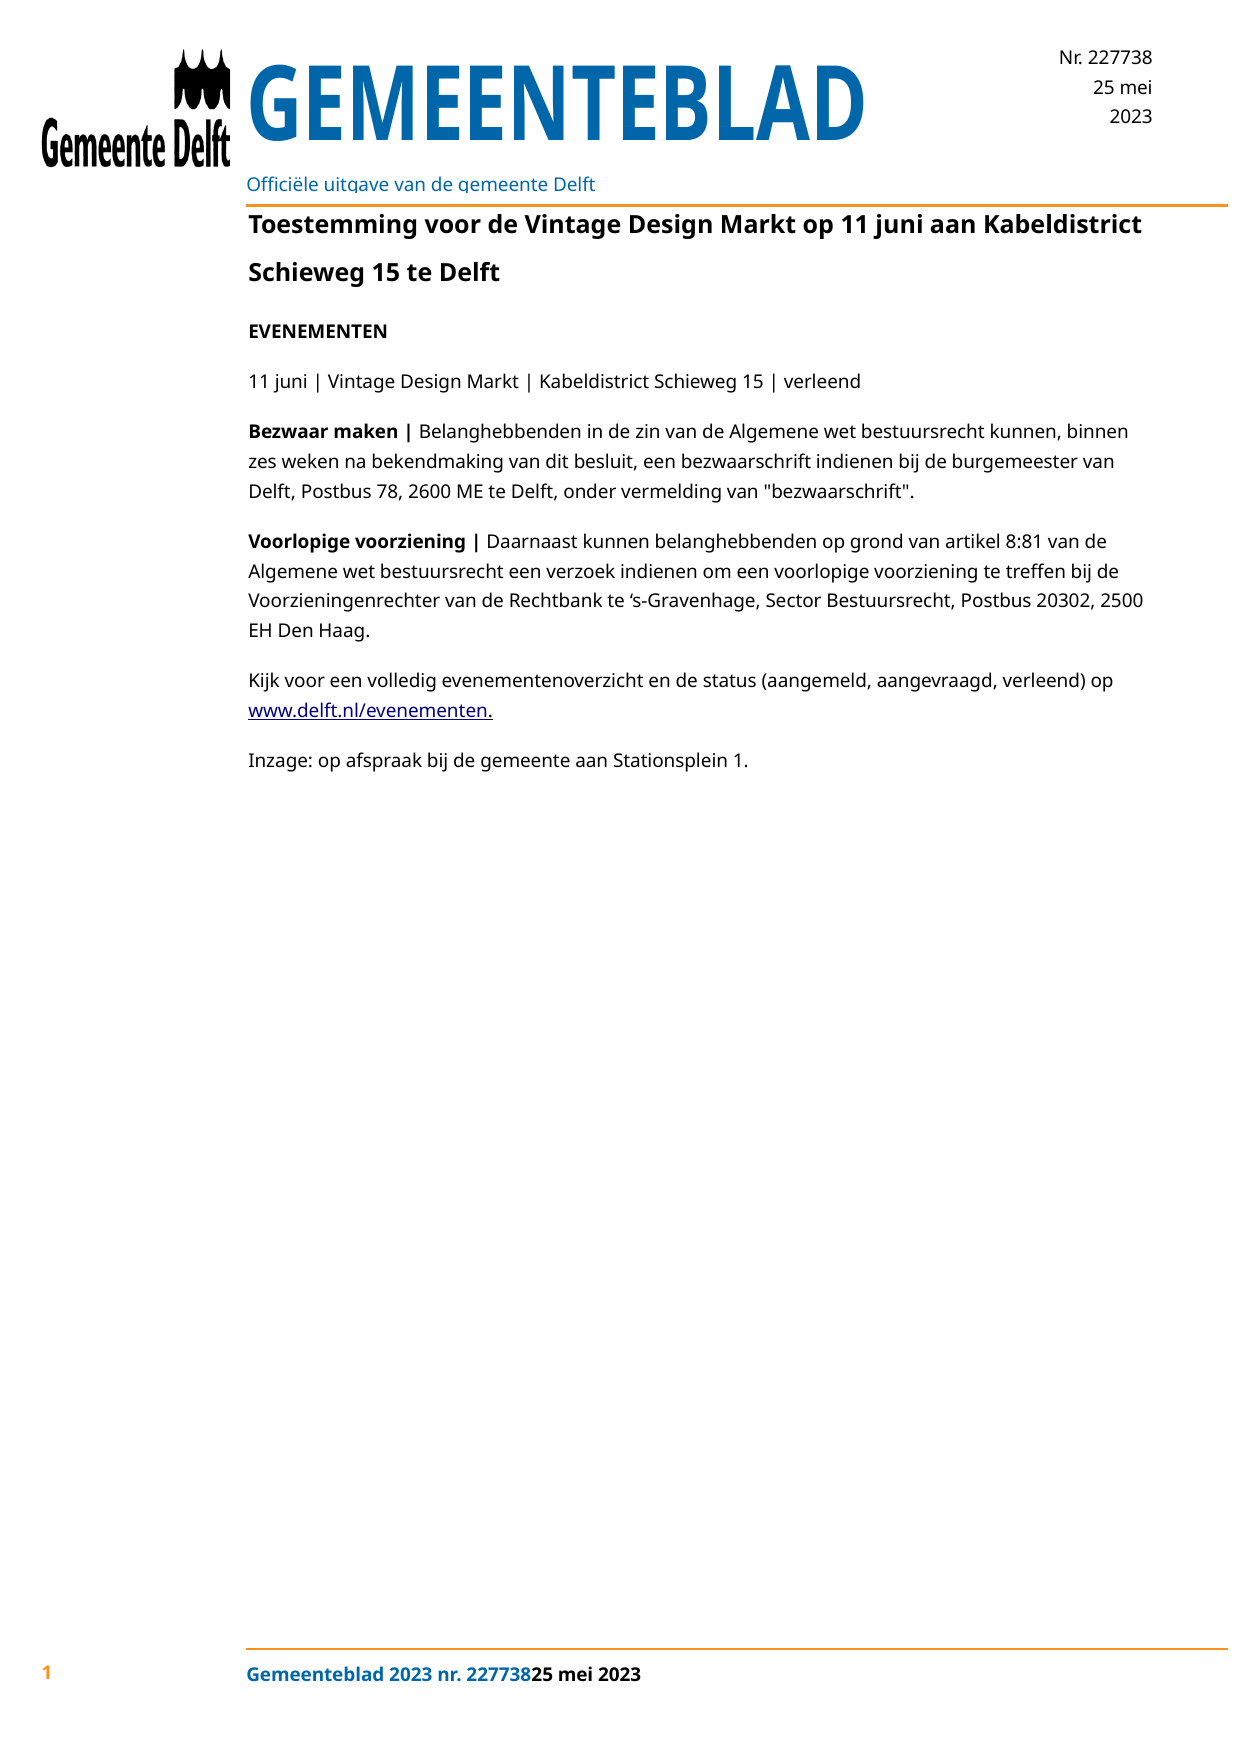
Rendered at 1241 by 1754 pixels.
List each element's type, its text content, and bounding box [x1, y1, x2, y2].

text Kijk voor een volledig evenementenoverzicht en de status (aangemeld, aangevraagd, verleend) op www.delft.nl/evenementen. [248, 667, 1152, 723]
picture [41, 47, 231, 172]
text Bezwaar maken | Belanghebbenden in de zin van de Algemene wet bestuursrecht kunnen, binnen zes weken na bekendmaking van dit besluit, een bezwaarschrift indienen bij de burgemeester van Delft, Postbus 78, 2600 ME te Delft, onder vermelding van "bezwaarschrift". [248, 419, 1152, 504]
text Voorlopige voorziening | Daarnaast kunnen belanghebbenden op grond van artikel 8:81 van de Algemene wet bestuursrecht een verzoek indienen om een voorlopige voorziening te treffen bij de Voorzieningenrechter van de Rechtbank te ‘s-Gravenhage, Sector Bestuursrecht, Postbus 20302, 2500 EH Den Haag. [248, 528, 1152, 643]
text EVENEMENTEN [248, 318, 1152, 344]
text Inzage: op afspraak bij de gemeente aan Stationsplein 1. [248, 747, 1152, 773]
text 11 juni | Vintage Design Markt | Kabeldistrict Schieweg 15 | verleend [248, 368, 1152, 394]
text Toestemming voor de Vintage Design Markt op 11 juni aan Kabeldistrict Schieweg 15 te Delft [248, 207, 1152, 288]
